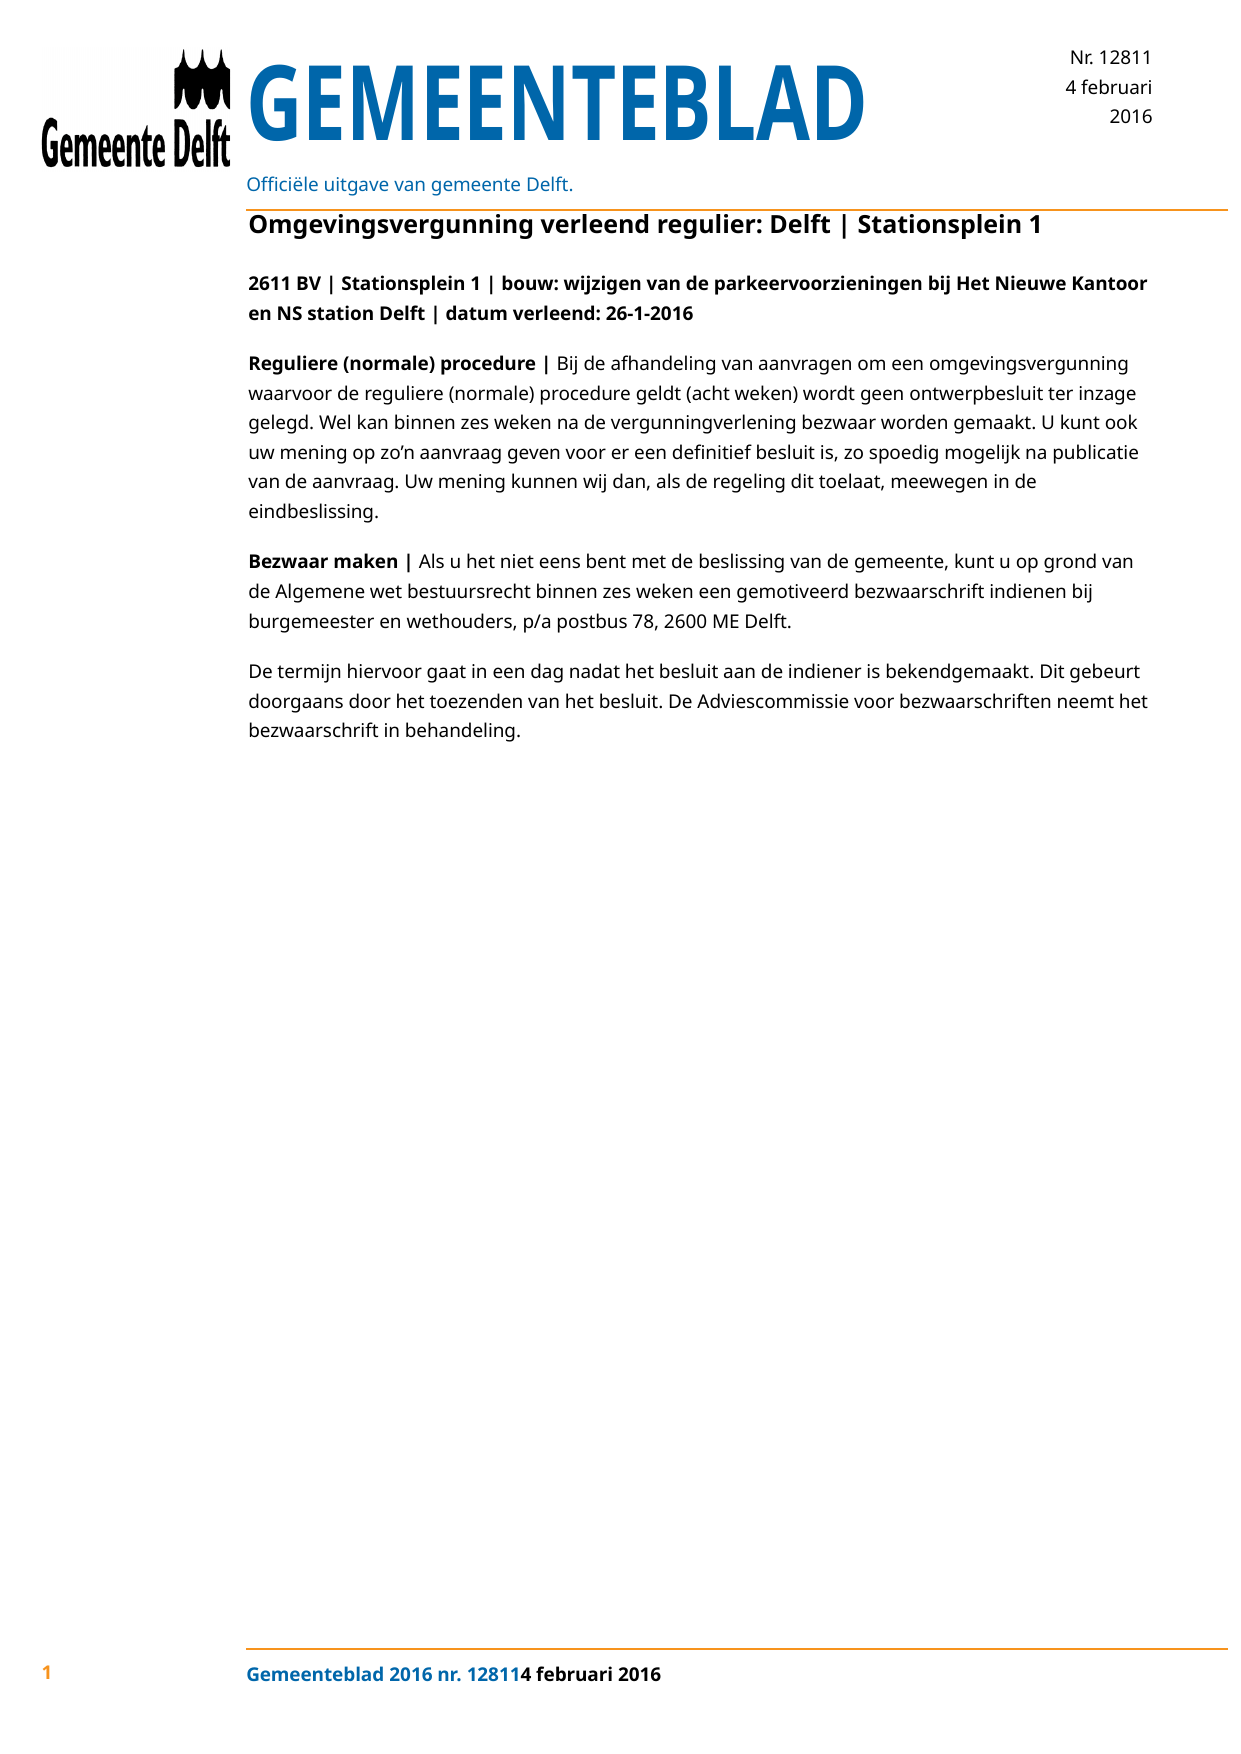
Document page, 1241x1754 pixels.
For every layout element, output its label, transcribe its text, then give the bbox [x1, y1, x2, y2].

picture [41, 47, 231, 172]
text Reguliere (normale) procedure | Bij de afhandeling van aanvragen om een omgevingsvergunning waarvoor de reguliere (normale) procedure geldt (acht weken) wordt geen ontwerpbesluit ter inzage gelegd. Wel kan binnen zes weken na de vergunningverlening bezwaar worden gemaakt. U kunt ook uw mening op zo’n aanvraag geven voor er een definitief besluit is, zo spoedig mogelijk na publicatie van de aanvraag. Uw mening kunnen wij dan, als de regeling dit toelaat, meewegen in de eindbeslissing. [248, 350, 1152, 524]
text 2611 BV | Stationsplein 1 | bouw: wijzigen van de parkeervoorzieningen bij Het Nieuwe Kantoor en NS station Delft | datum verleend: 26-1-2016 [248, 270, 1152, 326]
text Bezwaar maken | Als u het niet eens bent met de beslissing van de gemeente, kunt u op grond van de Algemene wet bestuursrecht binnen zes weken een gemotiveerd bezwaarschrift indienen bij burgemeester en wethouders, p/a postbus 78, 2600 ME Delft. [248, 549, 1152, 633]
text De termijn hiervoor gaat in een dag nadat het besluit aan de indiener is bekendgemaakt. Dit gebeurt doorgaans door het toezenden van het besluit. De Adviescommissie voor bezwaarschriften neemt het bezwaarschrift in behandeling. [248, 658, 1152, 743]
text Omgevingsvergunning verleend regulier: Delft | Stationsplein 1 [248, 211, 1152, 241]
